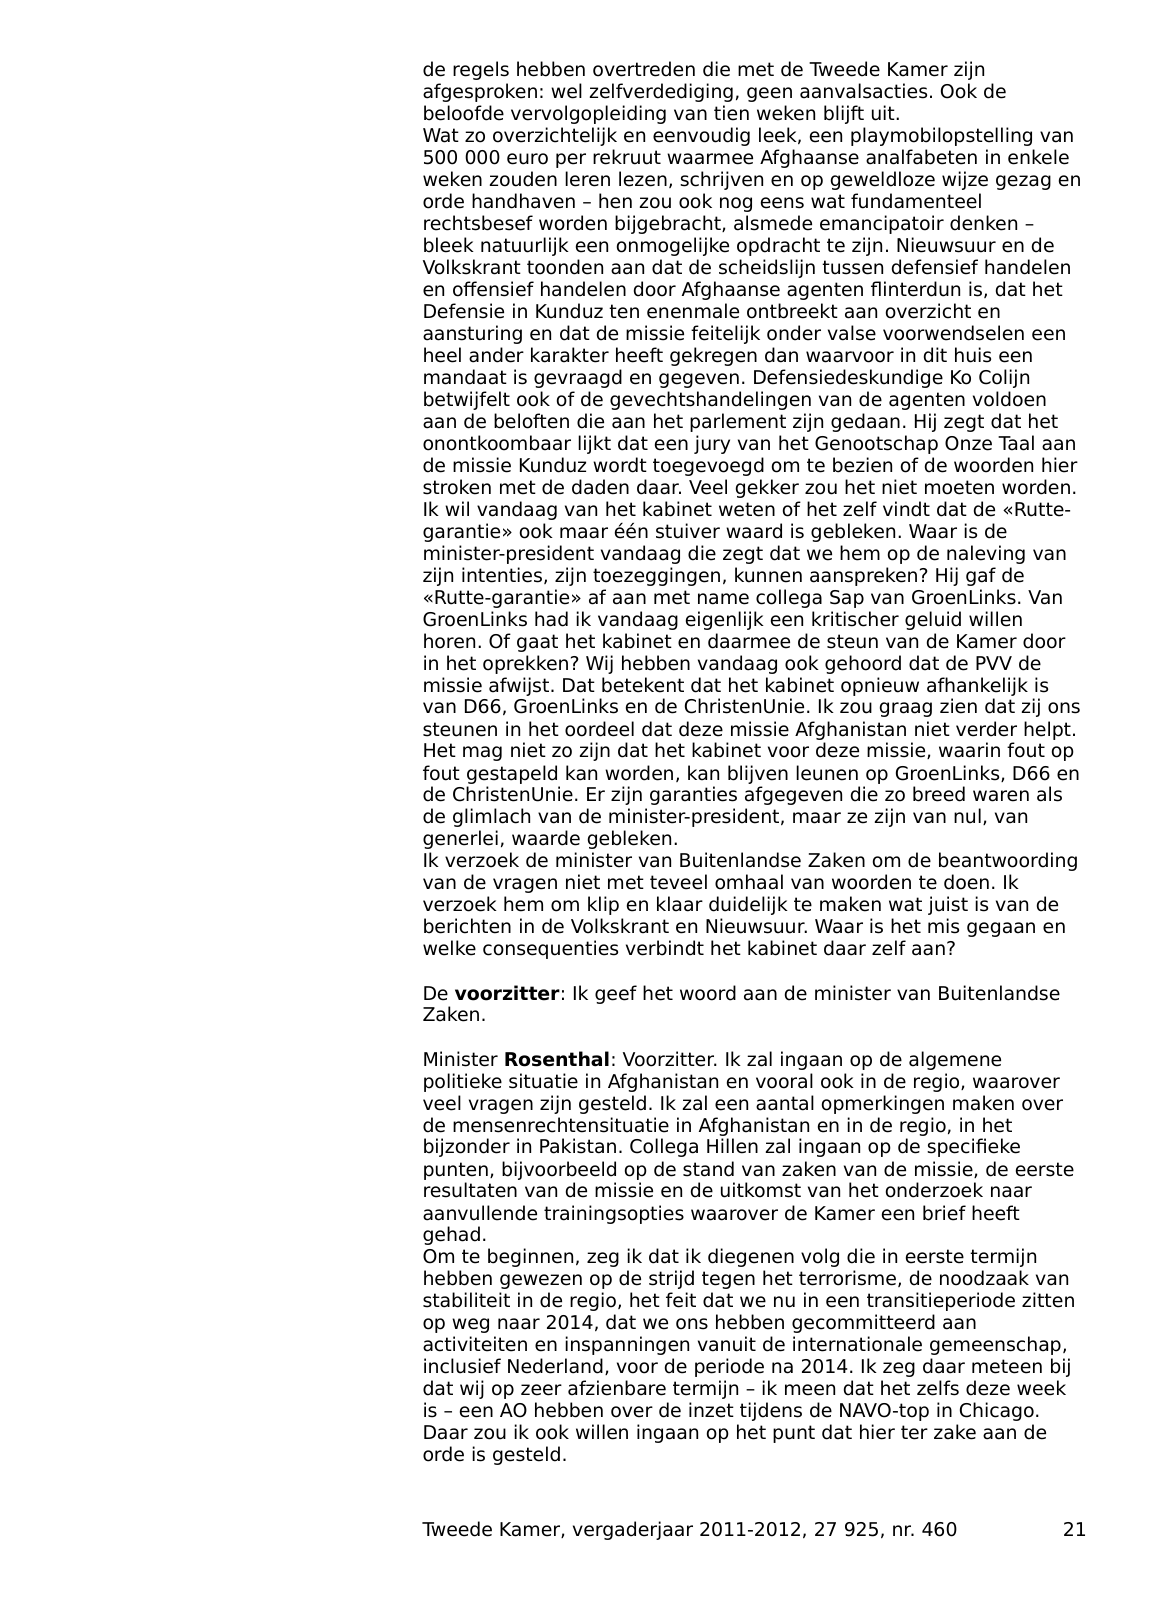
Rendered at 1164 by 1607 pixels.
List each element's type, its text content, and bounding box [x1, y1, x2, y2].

text Ik verzoek de minister van Buitenlandse Zaken om de beantwoording van de vragen niet met teveel omhaal van woorden te doen. Ik verzoek hem om klip en klaar duidelijk te maken wat juist is van de berichten in de Volkskrant en Nieuwsuur. Waar is het mis gegaan en welke consequenties verbindt het kabinet daar zelf aan? [422, 850, 1087, 960]
text Minister Rosenthal: Voorzitter. Ik zal ingaan op de algemene politieke situatie in Afghanistan en vooral ook in de regio, waarover veel vragen zijn gesteld. Ik zal een aantal opmerkingen maken over de mensenrechtensituatie in Afghanistan en in de regio, in het bijzonder in Pakistan. Collega Hillen zal ingaan op de specifieke punten, bijvoorbeeld op de stand van zaken van de missie, de eerste resultaten van de missie en de uitkomst van het onderzoek naar aanvullende trainingsopties waarover de Kamer een brief heeft gehad. [422, 1048, 1087, 1246]
text de regels hebben overtreden die met de Tweede Kamer zijn afgesproken: wel zelfverdediging, geen aanvalsacties. Ook de beloofde vervolgopleiding van tien weken blijft uit. [422, 59, 1087, 125]
text Het mag niet zo zijn dat het kabinet voor deze missie, waarin fout op fout gestapeld kan worden, kan blijven leunen op GroenLinks, D66 en de ChristenUnie. Er zijn garanties afgegeven die zo breed waren als de glimlach van de minister-president, maar ze zijn van nul, van generlei, waarde gebleken. [422, 740, 1087, 850]
text Wat zo overzichtelijk en eenvoudig leek, een playmobilopstelling van 500 000 euro per rekruut waarmee Afghaanse analfabeten in enkele weken zouden leren lezen, schrijven en op geweldloze wijze gezag en orde handhaven – hen zou ook nog eens wat fundamenteel rechtsbesef worden bijgebracht, alsmede emancipatoir denken – bleek natuurlijk een onmogelijke opdracht te zijn. Nieuwsuur en de Volkskrant toonden aan dat de scheidslijn tussen defensief handelen en offensief handelen door Afghaanse agenten flinterdun is, dat het Defensie in Kunduz ten enenmale ontbreekt aan overzicht en aansturing en dat de missie feitelijk onder valse voorwendselen een heel ander karakter heeft gekregen dan waarvoor in dit huis een mandaat is gevraagd en gegeven. Defensiedeskundige Ko Colijn betwijfelt ook of de gevechtshandelingen van de agenten voldoen aan de beloften die aan het parlement zijn gedaan. Hij zegt dat het onontkoombaar lijkt dat een jury van het Genootschap Onze Taal aan de missie Kunduz wordt toegevoegd om te bezien of de woorden hier stroken met de daden daar. Veel gekker zou het niet moeten worden. [422, 125, 1087, 499]
text De voorzitter: Ik geef het woord aan de minister van Buitenlandse Zaken. [422, 982, 1087, 1026]
text Om te beginnen, zeg ik dat ik diegenen volg die in eerste termijn hebben gewezen op de strijd tegen het terrorisme, de noodzaak van stabiliteit in de regio, het feit dat we nu in een transitieperiode zitten op weg naar 2014, dat we ons hebben gecommitteerd aan activiteiten en inspanningen vanuit de internationale gemeenschap, inclusief Nederland, voor de periode na 2014. Ik zeg daar meteen bij dat wij op zeer afzienbare termijn – ik meen dat het zelfs deze week is – een AO hebben over de inzet tijdens de NAVO-top in Chicago. Daar zou ik ook willen ingaan op het punt dat hier ter zake aan de orde is gesteld. [422, 1246, 1087, 1466]
text Ik wil vandaag van het kabinet weten of het zelf vindt dat de «Rutte-garantie» ook maar één stuiver waard is gebleken. Waar is de minister-president vandaag die zegt dat we hem op de naleving van zijn intenties, zijn toezeggingen, kunnen aanspreken? Hij gaf de «Rutte-garantie» af aan met name collega Sap van GroenLinks. Van GroenLinks had ik vandaag eigenlijk een kritischer geluid willen horen. Of gaat het kabinet en daarmee de steun van de Kamer door in het oprekken? Wij hebben vandaag ook gehoord dat de PVV de missie afwijst. Dat betekent dat het kabinet opnieuw afhankelijk is van D66, GroenLinks en de ChristenUnie. Ik zou graag zien dat zij ons steunen in het oordeel dat deze missie Afghanistan niet verder helpt. [422, 499, 1087, 740]
